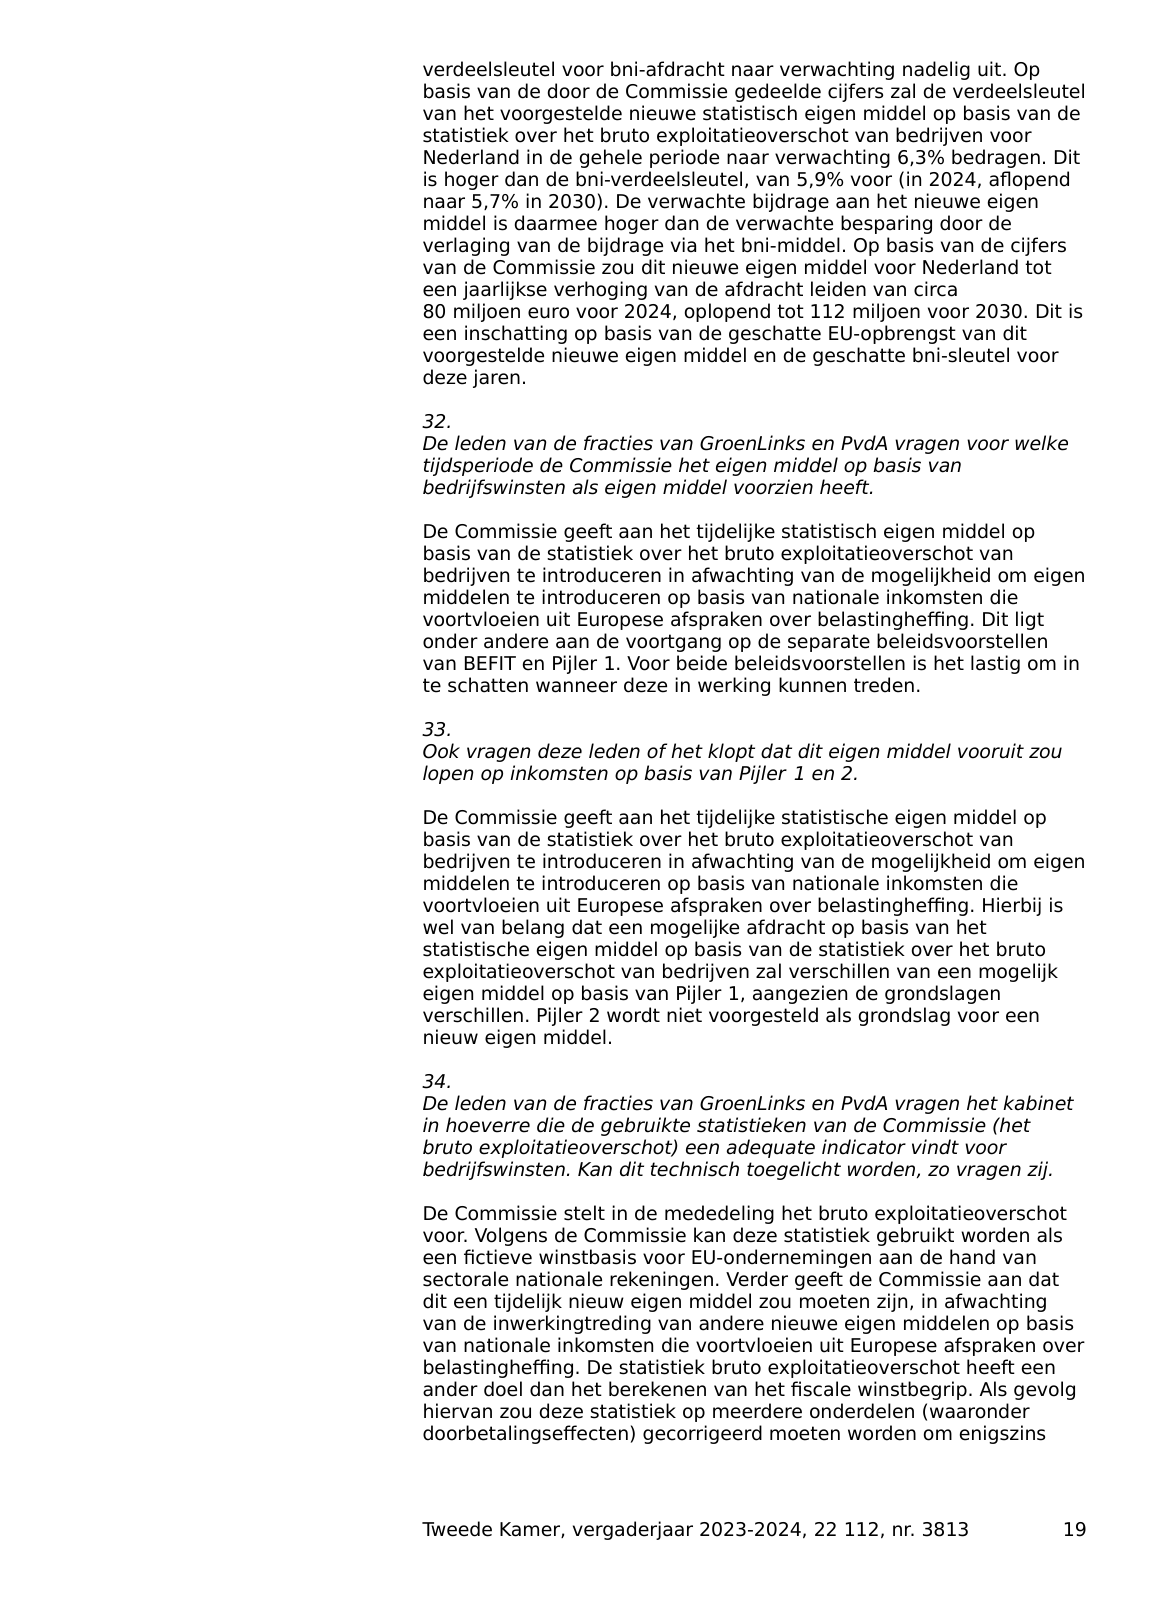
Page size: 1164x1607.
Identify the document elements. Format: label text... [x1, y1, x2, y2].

text 34. [422, 1071, 1087, 1093]
text De leden van de fracties van GroenLinks en PvdA vragen voor welke tijdsperiode de Commissie het eigen middel op basis van bedrijfswinsten als eigen middel voorzien heeft. [422, 433, 1087, 499]
text 33. [422, 719, 1087, 741]
text Ook vragen deze leden of het klopt dat dit eigen middel vooruit zou lopen op inkomsten op basis van Pijler 1 en 2. [422, 741, 1087, 785]
text 32. [422, 411, 1087, 433]
text De Commissie stelt in de mededeling het bruto exploitatieoverschot voor. Volgens de Commissie kan deze statistiek gebruikt worden als een fictieve winstbasis voor EU-ondernemingen aan de hand van sectorale nationale rekeningen. Verder geeft de Commissie aan dat dit een tijdelijk nieuw eigen middel zou moeten zijn, in afwachting van de inwerkingtreding van andere nieuwe eigen middelen op basis van nationale inkomsten die voortvloeien uit Europese afspraken over belastingheffing. De statistiek bruto exploitatieoverschot heeft een ander doel dan het berekenen van het fiscale winstbegrip. Als gevolg hiervan zou deze statistiek op meerdere onderdelen (waaronder doorbetalingseffecten) gecorrigeerd moeten worden om enigszins [422, 1203, 1087, 1445]
text verdeelsleutel voor bni-afdracht naar verwachting nadelig uit. Op basis van de door de Commissie gedeelde cijfers zal de verdeelsleutel van het voorgestelde nieuwe statistisch eigen middel op basis van de statistiek over het bruto exploitatieoverschot van bedrijven voor Nederland in de gehele periode naar verwachting 6,3% bedragen. Dit is hoger dan de bni-verdeelsleutel, van 5,9% voor (in 2024, aflopend naar 5,7% in 2030). De verwachte bijdrage aan het nieuwe eigen middel is daarmee hoger dan de verwachte besparing door de verlaging van de bijdrage via het bni-middel. Op basis van de cijfers van de Commissie zou dit nieuwe eigen middel voor Nederland tot een jaarlijkse verhoging van de afdracht leiden van circa 80 miljoen euro voor 2024, oplopend tot 112 miljoen voor 2030. Dit is een inschatting op basis van de geschatte EU-opbrengst van dit voorgestelde nieuwe eigen middel en de geschatte bni-sleutel voor deze jaren. [422, 59, 1087, 389]
text De leden van de fracties van GroenLinks en PvdA vragen het kabinet in hoeverre die de gebruikte statistieken van de Commissie (het bruto exploitatieoverschot) een adequate indicator vindt voor bedrijfswinsten. Kan dit technisch toegelicht worden, zo vragen zij. [422, 1093, 1087, 1181]
text De Commissie geeft aan het tijdelijke statistisch eigen middel op basis van de statistiek over het bruto exploitatieoverschot van bedrijven te introduceren in afwachting van de mogelijkheid om eigen middelen te introduceren op basis van nationale inkomsten die voortvloeien uit Europese afspraken over belastingheffing. Dit ligt onder andere aan de voortgang op de separate beleidsvoorstellen van BEFIT en Pijler 1. Voor beide beleidsvoorstellen is het lastig om in te schatten wanneer deze in werking kunnen treden. [422, 521, 1087, 697]
text De Commissie geeft aan het tijdelijke statistische eigen middel op basis van de statistiek over het bruto exploitatieoverschot van bedrijven te introduceren in afwachting van de mogelijkheid om eigen middelen te introduceren op basis van nationale inkomsten die voortvloeien uit Europese afspraken over belastingheffing. Hierbij is wel van belang dat een mogelijke afdracht op basis van het statistische eigen middel op basis van de statistiek over het bruto exploitatieoverschot van bedrijven zal verschillen van een mogelijk eigen middel op basis van Pijler 1, aangezien de grondslagen verschillen. Pijler 2 wordt niet voorgesteld als grondslag voor een nieuw eigen middel. [422, 807, 1087, 1049]
